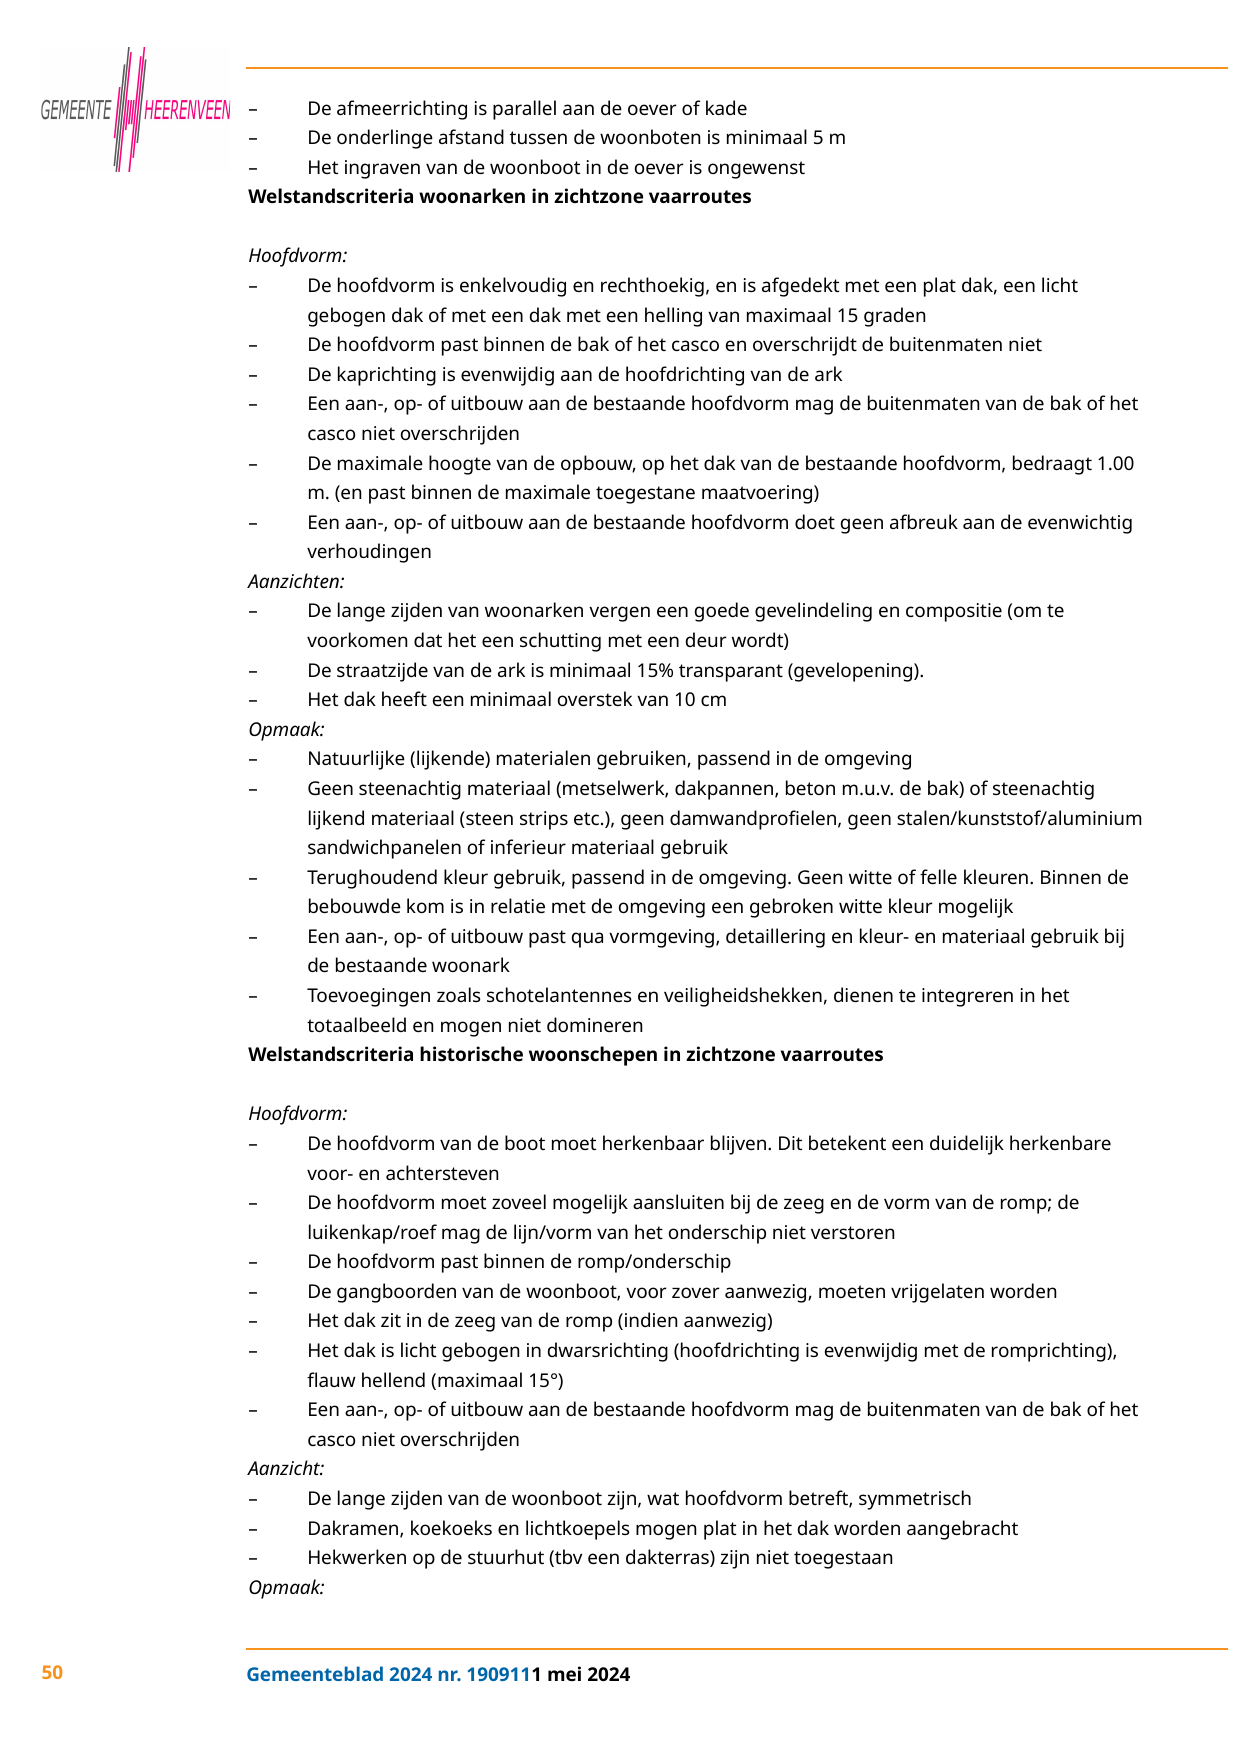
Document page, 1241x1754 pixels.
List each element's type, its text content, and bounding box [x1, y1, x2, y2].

list Een aan-, op- of uitbouw past qua vormgeving, detaillering en kleur- en materiaal gebruik bij de bestaande woonark [248, 923, 1152, 978]
list De hoofdvorm past binnen de romp/onderschip [248, 1248, 1152, 1274]
list Natuurlijke (lijkende) materialen gebruiken, passend in de omgeving [248, 746, 1152, 771]
text Aanzicht: [248, 1456, 1152, 1481]
list Een aan-, op- of uitbouw aan de bestaande hoofdvorm doet geen afbreuk aan de evenwichtig verhoudingen [248, 509, 1152, 564]
list De lange zijden van woonarken vergen een goede gevelindeling en compositie (om te voorkomen dat het een schutting met een deur wordt) [248, 598, 1152, 653]
text Hoofdvorm: [248, 243, 1152, 268]
text Aanzichten: [248, 568, 1152, 594]
list De onderlinge afstand tussen de woonboten is minimaal 5 m [248, 124, 1152, 150]
text Welstandscriteria woonarken in zichtzone vaarroutes [248, 183, 1152, 209]
text Opmaak: [248, 1574, 1152, 1600]
list De afmeerrichting is parallel aan de oever of kade [248, 95, 1152, 121]
list Het dak heeft een minimaal overstek van 10 cm [248, 686, 1152, 712]
text Hoofdvorm: [248, 1101, 1152, 1126]
list De hoofdvorm is enkelvoudig en rechthoekig, en is afgedekt met een plat dak, een licht gebogen dak of met een dak met een helling van maximaal 15 graden [248, 272, 1152, 328]
list Hekwerken op de stuurhut (tbv een dakterras) zijn niet toegestaan [248, 1544, 1152, 1570]
list Een aan-, op- of uitbouw aan de bestaande hoofdvorm mag de buitenmaten van de bak of het casco niet overschrijden [248, 1396, 1152, 1452]
text Welstandscriteria historische woonschepen in zichtzone vaarroutes [248, 1041, 1152, 1067]
list De hoofdvorm van de boot moet herkenbaar blijven. Dit betekent een duidelijk herkenbare voor- en achtersteven [248, 1130, 1152, 1186]
list De lange zijden van de woonboot zijn, wat hoofdvorm betreft, symmetrisch [248, 1485, 1152, 1511]
list Het dak zit in de zeeg van de romp (indien aanwezig) [248, 1308, 1152, 1333]
text Opmaak: [248, 716, 1152, 742]
list De gangboorden van de woonboot, voor zover aanwezig, moeten vrijgelaten worden [248, 1278, 1152, 1304]
list Het dak is licht gebogen in dwarsrichting (hoofdrichting is evenwijdig met de romprichting), flauw hellend (maximaal 15°) [248, 1337, 1152, 1393]
list De hoofdvorm moet zoveel mogelijk aansluiten bij de zeeg en de vorm van de romp; de luikenkap/roef mag de lijn/vorm van het onderschip niet verstoren [248, 1189, 1152, 1245]
picture [41, 47, 231, 172]
list Het ingraven van de woonboot in de oever is ongewenst [248, 154, 1152, 180]
list De kaprichting is evenwijdig aan de hoofdrichting van de ark [248, 361, 1152, 387]
list Toevoegingen zoals schotelantennes en veiligheidshekken, dienen te integreren in het totaalbeeld en mogen niet domineren [248, 982, 1152, 1038]
list Terughoudend kleur gebruik, passend in de omgeving. Geen witte of felle kleuren. Binnen de bebouwde kom is in relatie met de omgeving een gebroken witte kleur mogelijk [248, 864, 1152, 919]
list Een aan-, op- of uitbouw aan de bestaande hoofdvorm mag de buitenmaten van de bak of het casco niet overschrijden [248, 391, 1152, 446]
list De hoofdvorm past binnen de bak of het casco en overschrijdt de buitenmaten niet [248, 331, 1152, 357]
list Dakramen, koekoeks en lichtkoepels mogen plat in het dak worden aangebracht [248, 1515, 1152, 1541]
list Geen steenachtig materiaal (metselwerk, dakpannen, beton m.u.v. de bak) of steenachtig lijkend materiaal (steen strips etc.), geen damwandprofielen, geen stalen/kunststof/aluminium sandwichpanelen of inferieur materiaal gebruik [248, 775, 1152, 860]
list De straatzijde van de ark is minimaal 15% transparant (gevelopening). [248, 657, 1152, 683]
list De maximale hoogte van de opbouw, op het dak van de bestaande hoofdvorm, bedraagt 1.00 m. (en past binnen de maximale toegestane maatvoering) [248, 450, 1152, 505]
